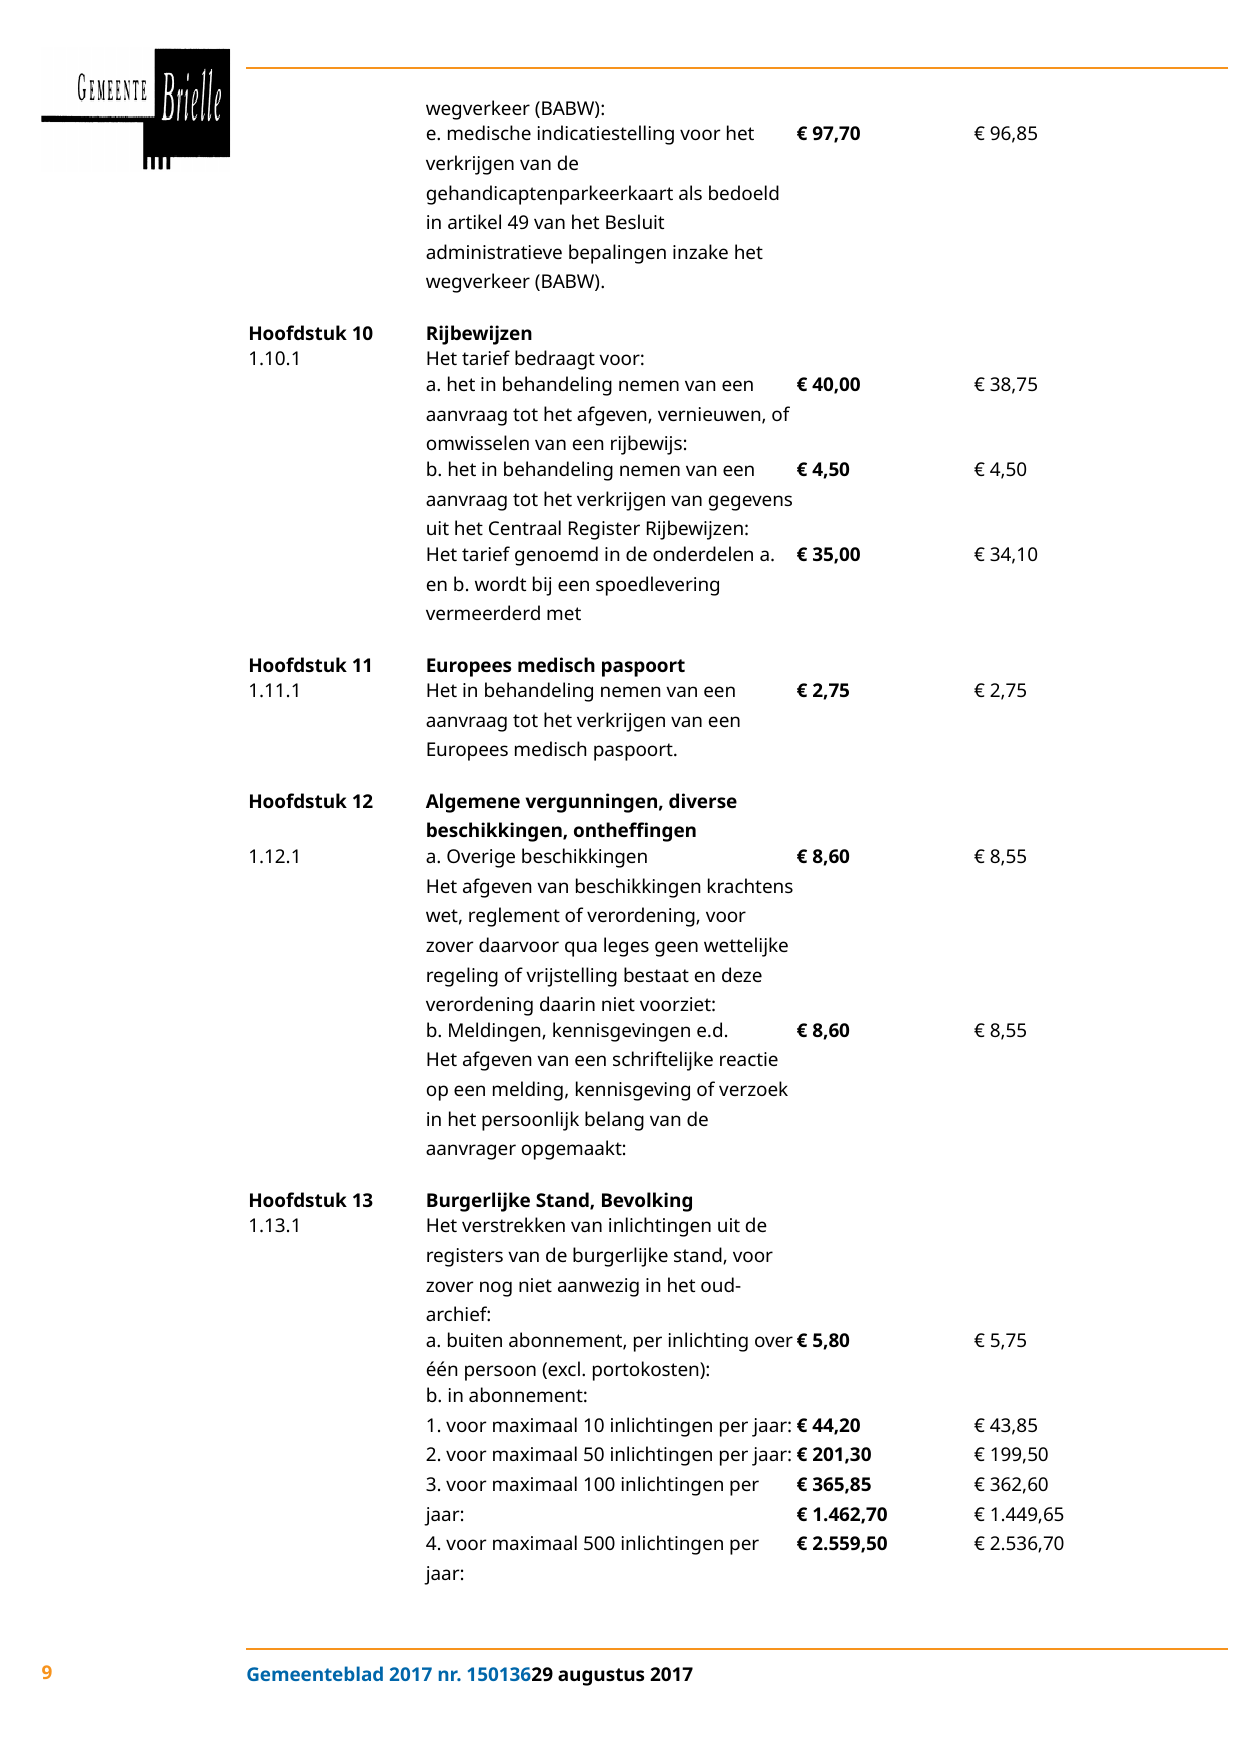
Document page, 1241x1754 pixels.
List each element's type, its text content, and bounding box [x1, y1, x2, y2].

table_cell Hoofdstuk 12 [248, 788, 426, 843]
table_cell [248, 371, 426, 456]
table_cell Het tarief genoemd in de onderdelen a. en b. wordt bij een spoedlevering vermeerderd met [426, 541, 796, 626]
table_cell [796, 346, 974, 371]
table_cell [974, 320, 1152, 346]
table_cell b. Meldingen, kennisgevingen e.d. Het afgeven van een schriftelijke reactie op een melding, kennisgeving of verzoek in het persoonlijk belang van de aanvrager opgemaakt: [426, 1017, 796, 1161]
table_cell [248, 1383, 426, 1586]
table_cell [974, 1161, 1152, 1187]
table_cell [974, 1187, 1152, 1213]
table_cell [974, 626, 1152, 652]
table_cell € 8,55 [974, 844, 1152, 1017]
table_cell [974, 788, 1152, 843]
table_cell € 34,10 [974, 541, 1152, 626]
table_cell [248, 95, 426, 121]
table_cell [426, 626, 796, 652]
table_cell [248, 121, 426, 294]
table_cell € 2,75 [796, 678, 974, 762]
table_cell [796, 320, 974, 346]
picture [41, 47, 231, 172]
table_cell Rijbewijzen [426, 320, 796, 346]
table_cell 1.10.1 [248, 346, 426, 371]
table_cell a. het in behandeling nemen van een aanvraag tot het afgeven, vernieuwen, of omwisselen van een rijbewijs: [426, 371, 796, 456]
table_cell [796, 95, 974, 121]
table_cell [426, 294, 796, 320]
table_cell b. het in behandeling nemen van een aanvraag tot het verkrijgen van gegevens uit het Centraal Register Rijbewijzen: [426, 456, 796, 541]
table_cell [974, 294, 1152, 320]
table_cell [426, 1161, 796, 1187]
table_cell a. buiten abonnement, per inlichting over één persoon (excl. portokosten): [426, 1327, 796, 1382]
table_cell € 8,60 [796, 1017, 974, 1161]
table_cell [796, 788, 974, 843]
table_cell [248, 1161, 426, 1187]
table_cell Algemene vergunningen, diverse beschikkingen, ontheffingen [426, 788, 796, 843]
table_cell 1.12.1 [248, 844, 426, 1017]
table_cell € 5,75 [974, 1327, 1152, 1382]
table_cell € 4,50 [796, 456, 974, 541]
table_cell [974, 1213, 1152, 1327]
table_cell [248, 294, 426, 320]
table_cell Hoofdstuk 11 [248, 652, 426, 677]
table_cell € 35,00 [796, 541, 974, 626]
table_cell € 44,20 € 201,30 € 365,85 € 1.462,70 € 2.559,50 [796, 1383, 974, 1586]
table_cell € 8,55 [974, 1017, 1152, 1161]
table_cell € 5,80 [796, 1327, 974, 1382]
table_cell [248, 1327, 426, 1382]
table_cell € 40,00 [796, 371, 974, 456]
table_cell Hoofdstuk 10 [248, 320, 426, 346]
table_cell € 38,75 [974, 371, 1152, 456]
table_cell Het tarief bedraagt voor: [426, 346, 796, 371]
table_cell [796, 1213, 974, 1327]
table_cell [426, 763, 796, 788]
table_cell 1.13.1 [248, 1213, 426, 1327]
table_cell Het in behandeling nemen van een aanvraag tot het verkrijgen van een Europees medisch paspoort. [426, 678, 796, 762]
table_cell € 4,50 [974, 456, 1152, 541]
table_cell [796, 1187, 974, 1213]
table_cell [974, 763, 1152, 788]
table_cell [974, 652, 1152, 677]
table_cell Europees medisch paspoort [426, 652, 796, 677]
table_cell [248, 541, 426, 626]
table_cell Burgerlijke Stand, Bevolking [426, 1187, 796, 1213]
table_cell [796, 1161, 974, 1187]
table_cell [248, 626, 426, 652]
table_cell 1.11.1 [248, 678, 426, 762]
table_cell [974, 95, 1152, 121]
table_cell [796, 626, 974, 652]
table_cell [248, 763, 426, 788]
table_cell [248, 456, 426, 541]
table_cell [796, 652, 974, 677]
table_cell a. Overige beschikkingen Het afgeven van beschikkingen krachtens wet, reglement of verordening, voor zover daarvoor qua leges geen wettelijke regeling of vrijstelling bestaat en deze verordening daarin niet voorziet: [426, 844, 796, 1017]
table_cell [796, 294, 974, 320]
table_cell b. in abonnement: 1. voor maximaal 10 inlichtingen per jaar: 2. voor maximaal 50 inlichtingen per jaar: 3. voor maximaal 100 inlichtingen per jaar: 4. voor maximaal 500 inlichtingen per jaar: [426, 1383, 796, 1586]
table_cell Hoofdstuk 13 [248, 1187, 426, 1213]
table_cell e. medische indicatiestelling voor het verkrijgen van de gehandicaptenparkeerkaart als bedoeld in artikel 49 van het Besluit administratieve bepalingen inzake het wegverkeer (BABW). [426, 121, 796, 294]
table_cell [974, 346, 1152, 371]
table_cell [248, 1017, 426, 1161]
table_cell € 8,60 [796, 844, 974, 1017]
table_cell € 96,85 [974, 121, 1152, 294]
table_cell € 2,75 [974, 678, 1152, 762]
table_cell [796, 763, 974, 788]
table_cell € 43,85 € 199,50 € 362,60 € 1.449,65 € 2.536,70 [974, 1383, 1152, 1586]
table_cell Het verstrekken van inlichtingen uit de registers van de burgerlijke stand, voor zover nog niet aanwezig in het oud-archief: [426, 1213, 796, 1327]
table_cell € 97,70 [796, 121, 974, 294]
table_cell wegverkeer (BABW): [426, 95, 796, 121]
